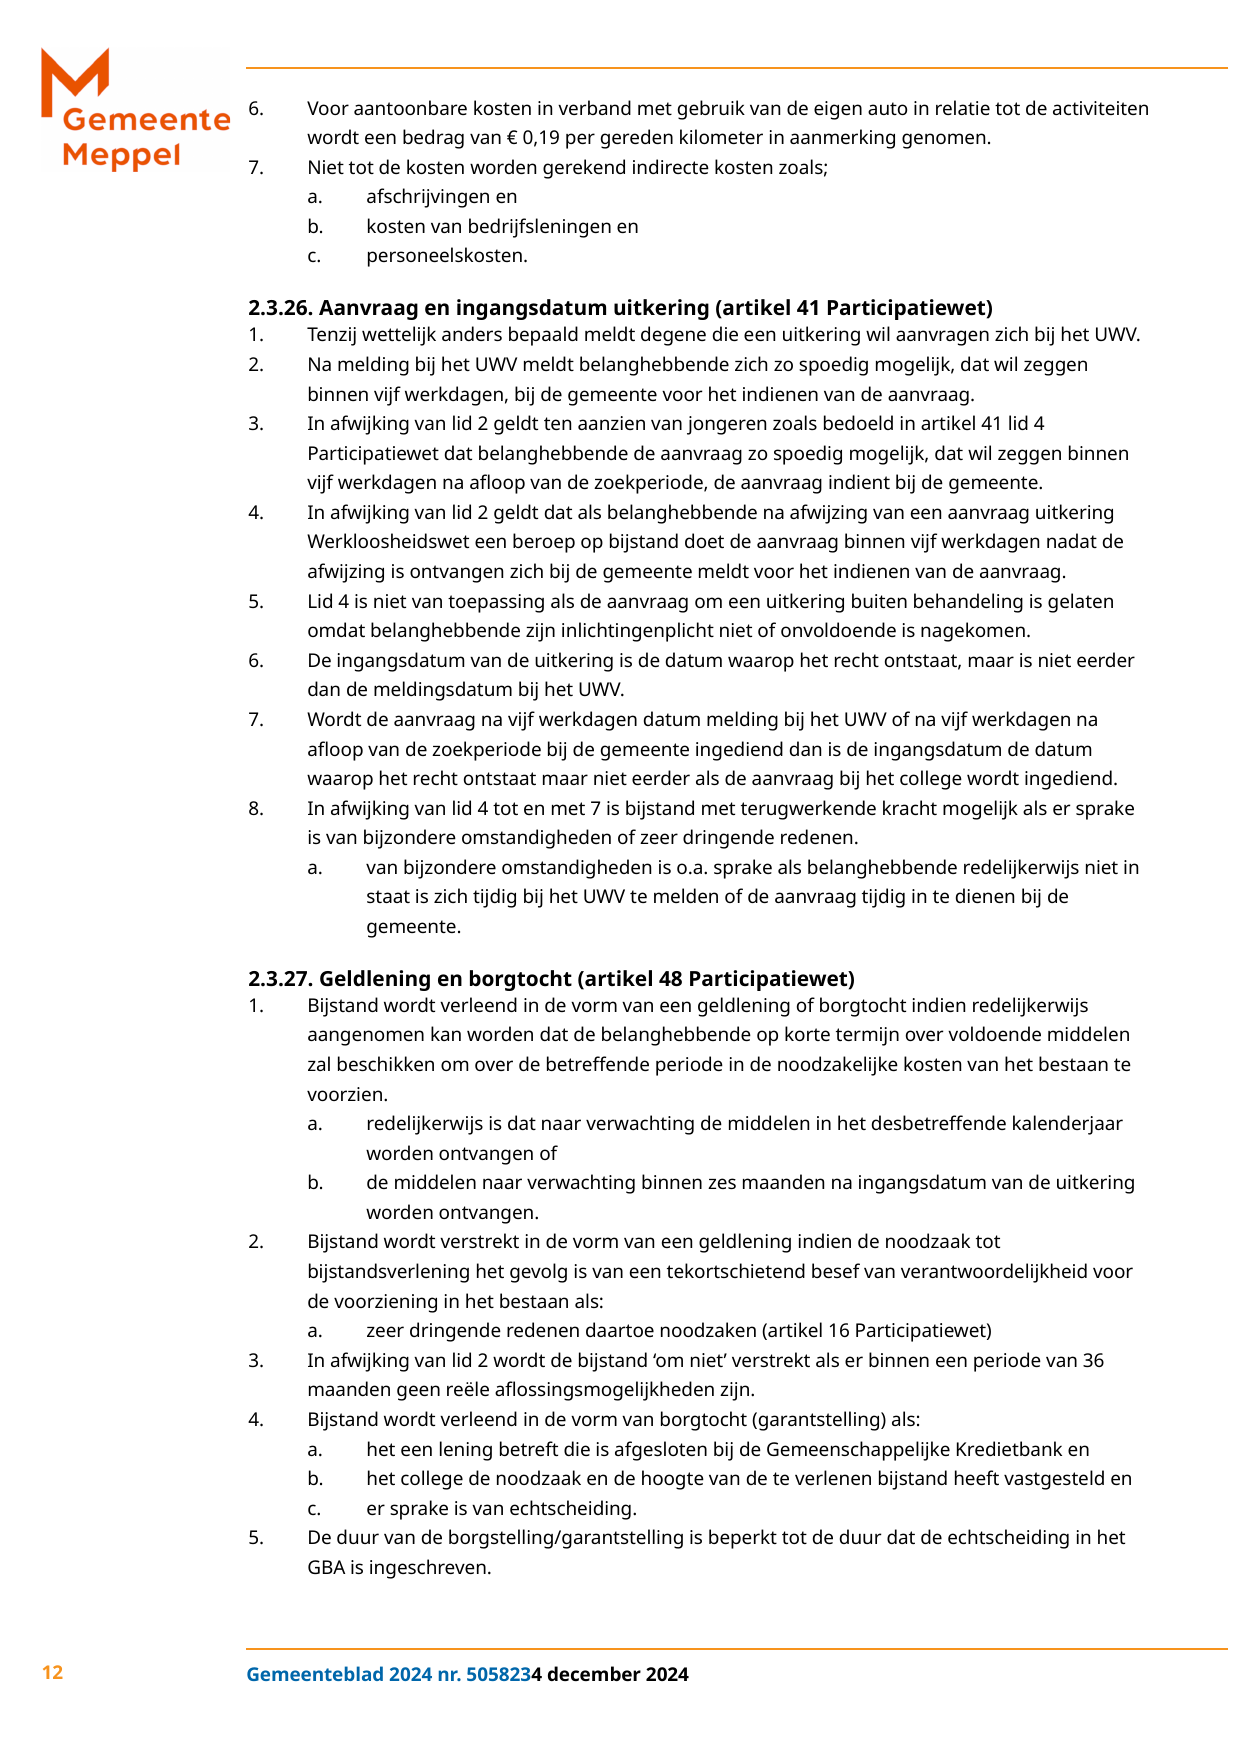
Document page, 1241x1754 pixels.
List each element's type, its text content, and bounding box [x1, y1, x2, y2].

list personeelskosten. [307, 243, 1152, 268]
list de middelen naar verwachting binnen zes maanden na ingangsdatum van de uitkering worden ontvangen. [307, 1169, 1152, 1225]
list In afwijking van lid 2 wordt de bijstand ‘om niet’ verstrekt als er binnen een periode van 36 maanden geen reële aflossingsmogelijkheden zijn. [248, 1347, 1152, 1402]
list De duur van de borgstelling/garantstelling is beperkt tot de duur dat de echtscheiding in het GBA is ingeschreven. [248, 1524, 1152, 1580]
list zeer dringende redenen daartoe noodzaken (artikel 16 Participatiewet) [307, 1317, 1152, 1343]
list De ingangsdatum van de uitkering is de datum waarop het recht ontstaat, maar is niet eerder dan de meldingsdatum bij het UWV. [248, 647, 1152, 702]
list Bijstand wordt verleend in de vorm van een geldlening of borgtocht indien redelijkerwijs aangenomen kan worden dat de belanghebbende op korte termijn over voldoende middelen zal beschikken om over de betreffende periode in de noodzakelijke kosten van het bestaan te voorzien. [248, 992, 1152, 1107]
list Na melding bij het UWV meldt belanghebbende zich zo spoedig mogelijk, dat wil zeggen binnen vijf werkdagen, bij de gemeente voor het indienen van de aanvraag. [248, 351, 1152, 406]
list redelijkerwijs is dat naar verwachting de middelen in het desbetreffende kalenderjaar worden ontvangen of [307, 1110, 1152, 1166]
list Tenzij wettelijk anders bepaald meldt degene die een uitkering wil aanvragen zich bij het UWV. [248, 322, 1152, 347]
list Wordt de aanvraag na vijf werkdagen datum melding bij het UWV of na vijf werkdagen na afloop van de zoekperiode bij de gemeente ingediend dan is de ingangsdatum de datum waarop het recht ontstaat maar niet eerder als de aanvraag bij het college wordt ingediend. [248, 706, 1152, 791]
list kosten van bedrijfsleningen en [307, 213, 1152, 239]
list Voor aantoonbare kosten in verband met gebruik van de eigen auto in relatie tot de activiteiten wordt een bedrag van € 0,19 per gereden kilometer in aanmerking genomen. [248, 95, 1152, 150]
list Lid 4 is niet van toepassing als de aanvraag om een uitkering buiten behandeling is gelaten omdat belanghebbende zijn inlichtingenplicht niet of onvoldoende is nagekomen. [248, 588, 1152, 643]
list In afwijking van lid 2 geldt dat als belanghebbende na afwijzing van een aanvraag uitkering Werkloosheidswet een beroep op bijstand doet de aanvraag binnen vijf werkdagen nadat de afwijzing is ontvangen zich bij de gemeente meldt voor het indienen van de aanvraag. [248, 499, 1152, 584]
list van bijzondere omstandigheden is o.a. sprake als belanghebbende redelijkerwijs niet in staat is zich tijdig bij het UWV te melden of de aanvraag tijdig in te dienen bij de gemeente. [307, 854, 1152, 939]
list In afwijking van lid 4 tot en met 7 is bijstand met terugwerkende kracht mogelijk als er sprake is van bijzondere omstandigheden of zeer dringende redenen. [248, 795, 1152, 850]
list het college de noodzaak en de hoogte van de te verlenen bijstand heeft vastgesteld en [307, 1465, 1152, 1491]
list In afwijking van lid 2 geldt ten aanzien van jongeren zoals bedoeld in artikel 41 lid 4 Participatiewet dat belanghebbende de aanvraag zo spoedig mogelijk, dat wil zeggen binnen vijf werkdagen na afloop van de zoekperiode, de aanvraag indient bij de gemeente. [248, 410, 1152, 495]
list Bijstand wordt verleend in de vorm van borgtocht (garantstelling) als: [248, 1406, 1152, 1432]
list Bijstand wordt verstrekt in de vorm van een geldlening indien de noodzaak tot bijstandsverlening het gevolg is van een tekortschietend besef van verantwoordelijkheid voor de voorziening in het bestaan als: [248, 1229, 1152, 1314]
list er sprake is van echtscheiding. [307, 1495, 1152, 1521]
list Niet tot de kosten worden gerekend indirecte kosten zoals; [248, 154, 1152, 180]
picture [41, 47, 231, 172]
list het een lening betreft die is afgesloten bij de Gemeenschappelijke Kredietbank en [307, 1436, 1152, 1462]
list afschrijvingen en [307, 183, 1152, 209]
text 2.3.27. Geldlening en borgtocht (artikel 48 Participatiewet) [248, 964, 1152, 992]
text 2.3.26. Aanvraag en ingangsdatum uitkering (artikel 41 Participatiewet) [248, 293, 1152, 322]
